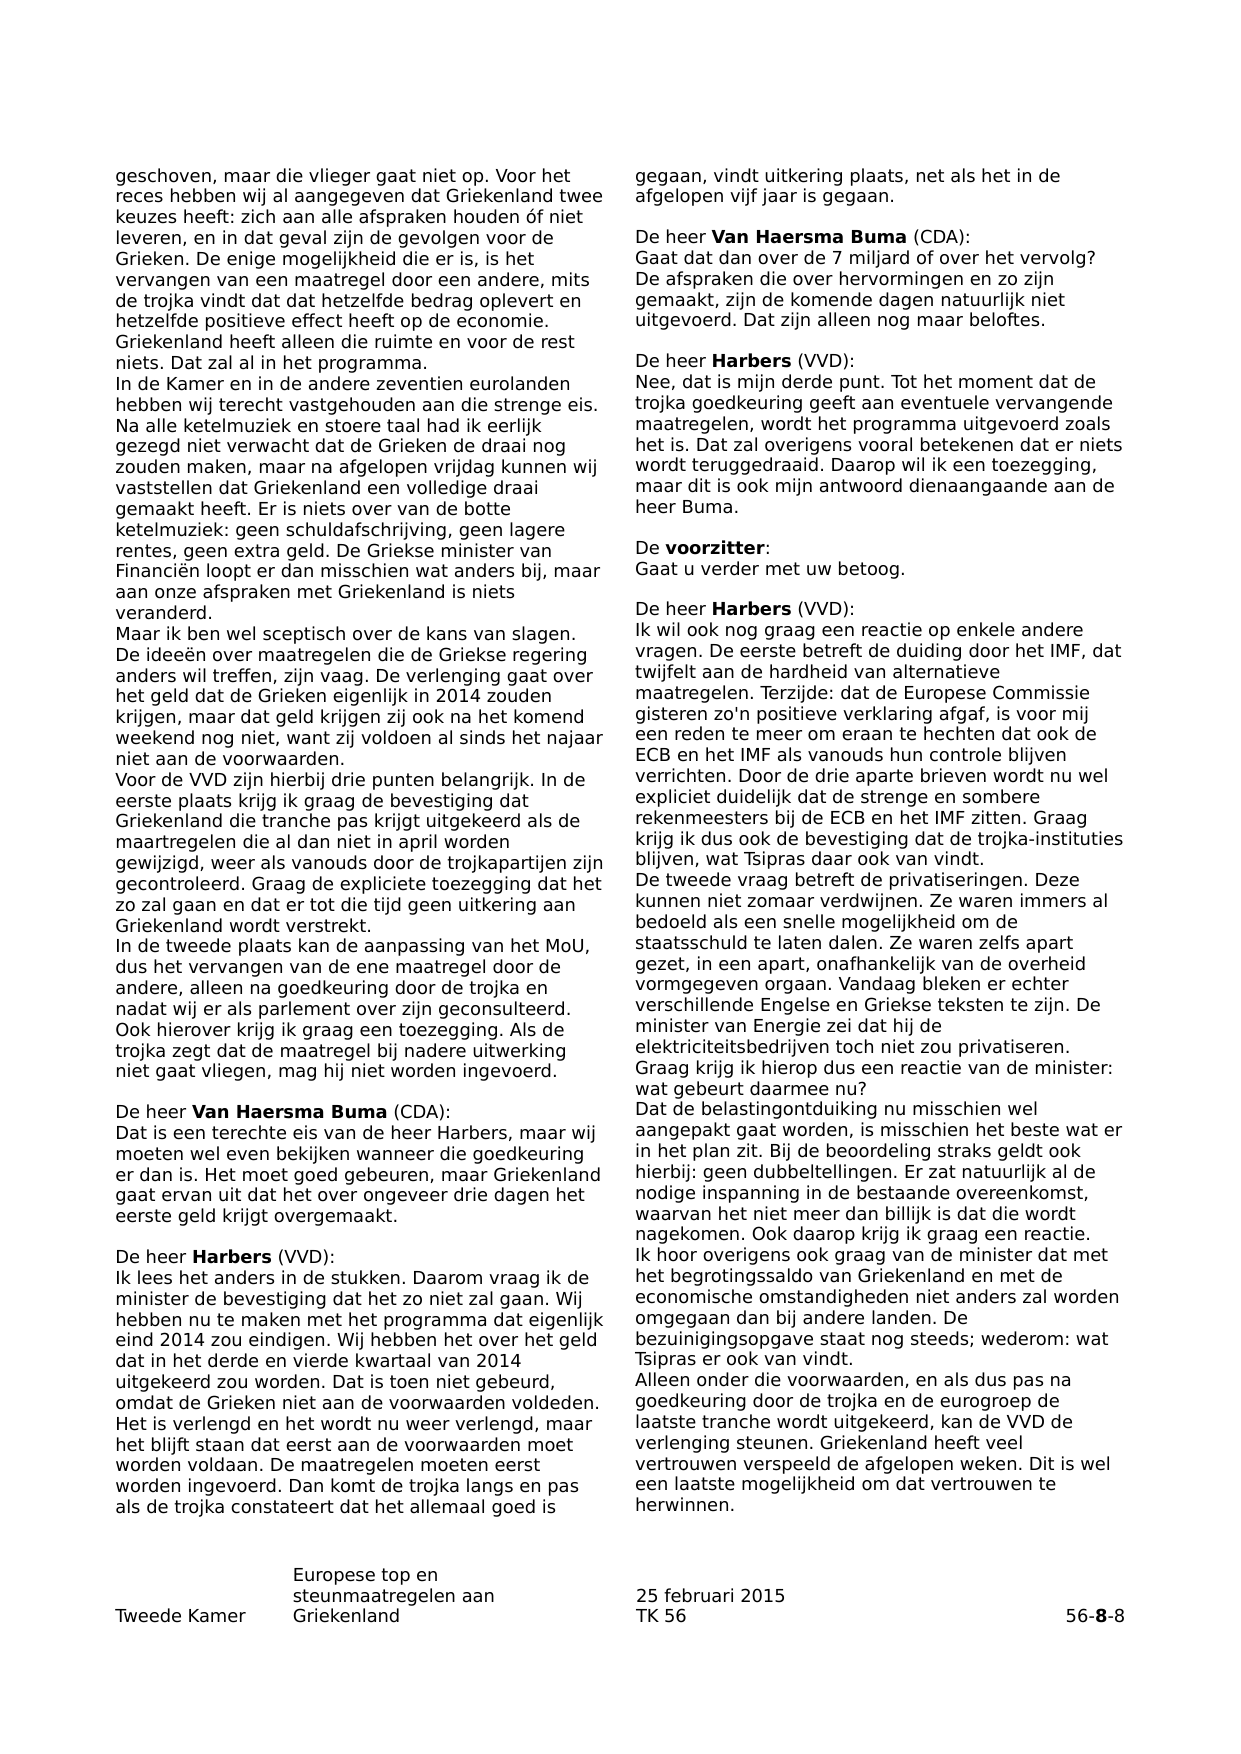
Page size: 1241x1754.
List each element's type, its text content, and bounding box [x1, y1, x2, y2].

text Dat is een terechte eis van de heer Harbers, maar wij moeten wel even bekijken wanneer die goedkeuring er dan is. Het moet goed gebeuren, maar Griekenland gaat ervan uit dat het over ongeveer drie dagen het eerste geld krijgt overgemaakt. [115, 1123, 605, 1227]
text In de tweede plaats kan de aanpassing van het MoU, dus het vervangen van de ene maatregel door de andere, alleen na goedkeuring door de trojka en nadat wij er als parlement over zijn geconsulteerd. Ook hierover krijg ik graag een toezegging. Als de trojka zegt dat de maatregel bij nadere uitwerking niet gaat vliegen, mag hij niet worden ingevoerd. [115, 936, 605, 1082]
text geschoven, maar die vlieger gaat niet op. Voor het reces hebben wij al aangegeven dat Griekenland twee keuzes heeft: zich aan alle afspraken houden óf niet leveren, en in dat geval zijn de gevolgen voor de Grieken. De enige mogelijkheid die er is, is het vervangen van een maatregel door een andere, mits de trojka vindt dat dat hetzelfde bedrag oplevert en hetzelfde positieve effect heeft op de economie. Griekenland heeft alleen die ruimte en voor de rest niets. Dat zal al in het programma. [115, 165, 605, 374]
text De heer Harbers (VVD): [635, 351, 1125, 372]
text Alleen onder die voorwaarden, en als dus pas na goedkeuring door de trojka en de eurogroep de laatste tranche wordt uitgekeerd, kan de VVD de verlenging steunen. Griekenland heeft veel vertrouwen verspeeld de afgelopen weken. Dit is wel een laatste mogelijkheid om dat vertrouwen te herwinnen. [635, 1370, 1125, 1516]
text De voorzitter: [635, 538, 1125, 558]
text Ik wil ook nog graag een reactie op enkele andere vragen. De eerste betreft de duiding door het IMF, dat twijfelt aan de hardheid van alternatieve maatregelen. Terzijde: dat de Europese Commissie gisteren zo'n positieve verklaring afgaf, is voor mij een reden te meer om eraan te hechten dat ook de ECB en het IMF als vanouds hun controle blijven verrichten. Door de drie aparte brieven wordt nu wel expliciet duidelijk dat de strenge en sombere rekenmeesters bij de ECB en het IMF zitten. Graag krijg ik dus ook de bevestiging dat de trojka-instituties blijven, wat Tsipras daar ook van vindt. [635, 620, 1125, 870]
text Gaat u verder met uw betoog. [635, 558, 1125, 579]
text Voor de VVD zijn hierbij drie punten belangrijk. In de eerste plaats krijg ik graag de bevestiging dat Griekenland die tranche pas krijgt uitgekeerd als de maartregelen die al dan niet in april worden gewijzigd, weer als vanouds door de trojkapartijen zijn gecontroleerd. Graag de expliciete toezegging dat het zo zal gaan en dat er tot die tijd geen uitkering aan Griekenland wordt verstrekt. [115, 769, 605, 936]
text De heer Harbers (VVD): [115, 1247, 605, 1268]
text De heer Van Haersma Buma (CDA): [635, 227, 1125, 248]
text De heer Harbers (VVD): [635, 599, 1125, 620]
text Ik lees het anders in de stukken. Daarom vraag ik de minister de bevestiging dat het zo niet zal gaan. Wij hebben nu te maken met het programma dat eigenlijk eind 2014 zou eindigen. Wij hebben het over het geld dat in het derde en vierde kwartaal van 2014 uitgekeerd zou worden. Dat is toen niet gebeurd, omdat de Grieken niet aan de voorwaarden voldeden. Het is verlengd en het wordt nu weer verlengd, maar het blijft staan dat eerst aan de voorwaarden moet worden voldaan. De maatregelen moeten eerst worden ingevoerd. Dan komt de trojka langs en pas als de trojka constateert dat het allemaal goed is [115, 1268, 605, 1518]
text In de Kamer en in de andere zeventien eurolanden hebben wij terecht vastgehouden aan die strenge eis. Na alle ketelmuziek en stoere taal had ik eerlijk gezegd niet verwacht dat de Grieken de draai nog zouden maken, maar na afgelopen vrijdag kunnen wij vaststellen dat Griekenland een volledige draai gemaakt heeft. Er is niets over van de botte ketelmuziek: geen schuldafschrijving, geen lagere rentes, geen extra geld. De Griekse minister van Financiën loopt er dan misschien wat anders bij, maar aan onze afspraken met Griekenland is niets veranderd. [115, 374, 605, 624]
text De heer Van Haersma Buma (CDA): [115, 1102, 605, 1123]
text Gaat dat dan over de 7 miljard of over het vervolg? De afspraken die over hervormingen en zo zijn gemaakt, zijn de komende dagen natuurlijk niet uitgevoerd. Dat zijn alleen nog maar beloftes. [635, 248, 1125, 331]
text gegaan, vindt uitkering plaats, net als het in de afgelopen vijf jaar is gegaan. [635, 165, 1125, 207]
text Ik hoor overigens ook graag van de minister dat met het begrotingssaldo van Griekenland en met de economische omstandigheden niet anders zal worden omgegaan dan bij andere landen. De bezuinigingsopgave staat nog steeds; wederom: wat Tsipras er ook van vindt. [635, 1245, 1125, 1370]
text Dat de belastingontduiking nu misschien wel aangepakt gaat worden, is misschien het beste wat er in het plan zit. Bij de beoordeling straks geldt ook hierbij: geen dubbeltellingen. Er zat natuurlijk al de nodige inspanning in de bestaande overeenkomst, waarvan het niet meer dan billijk is dat die wordt nagekomen. Ook daarop krijg ik graag een reactie. [635, 1099, 1125, 1245]
text Maar ik ben wel sceptisch over de kans van slagen. De ideeën over maatregelen die de Griekse regering anders wil treffen, zijn vaag. De verlenging gaat over het geld dat de Grieken eigenlijk in 2014 zouden krijgen, maar dat geld krijgen zij ook na het komend weekend nog niet, want zij voldoen al sinds het najaar niet aan de voorwaarden. [115, 624, 605, 769]
text De tweede vraag betreft de privatiseringen. Deze kunnen niet zomaar verdwijnen. Ze waren immers al bedoeld als een snelle mogelijkheid om de staatsschuld te laten dalen. Ze waren zelfs apart gezet, in een apart, onafhankelijk van de overheid vormgegeven orgaan. Vandaag bleken er echter verschillende Engelse en Griekse teksten te zijn. De minister van Energie zei dat hij de elektriciteitsbedrijven toch niet zou privatiseren. Graag krijg ik hierop dus een reactie van de minister: wat gebeurt daarmee nu? [635, 870, 1125, 1099]
text Nee, dat is mijn derde punt. Tot het moment dat de trojka goedkeuring geeft aan eventuele vervangende maatregelen, wordt het programma uitgevoerd zoals het is. Dat zal overigens vooral betekenen dat er niets wordt teruggedraaid. Daarop wil ik een toezegging, maar dit is ook mijn antwoord dienaangaande aan de heer Buma. [635, 372, 1125, 518]
